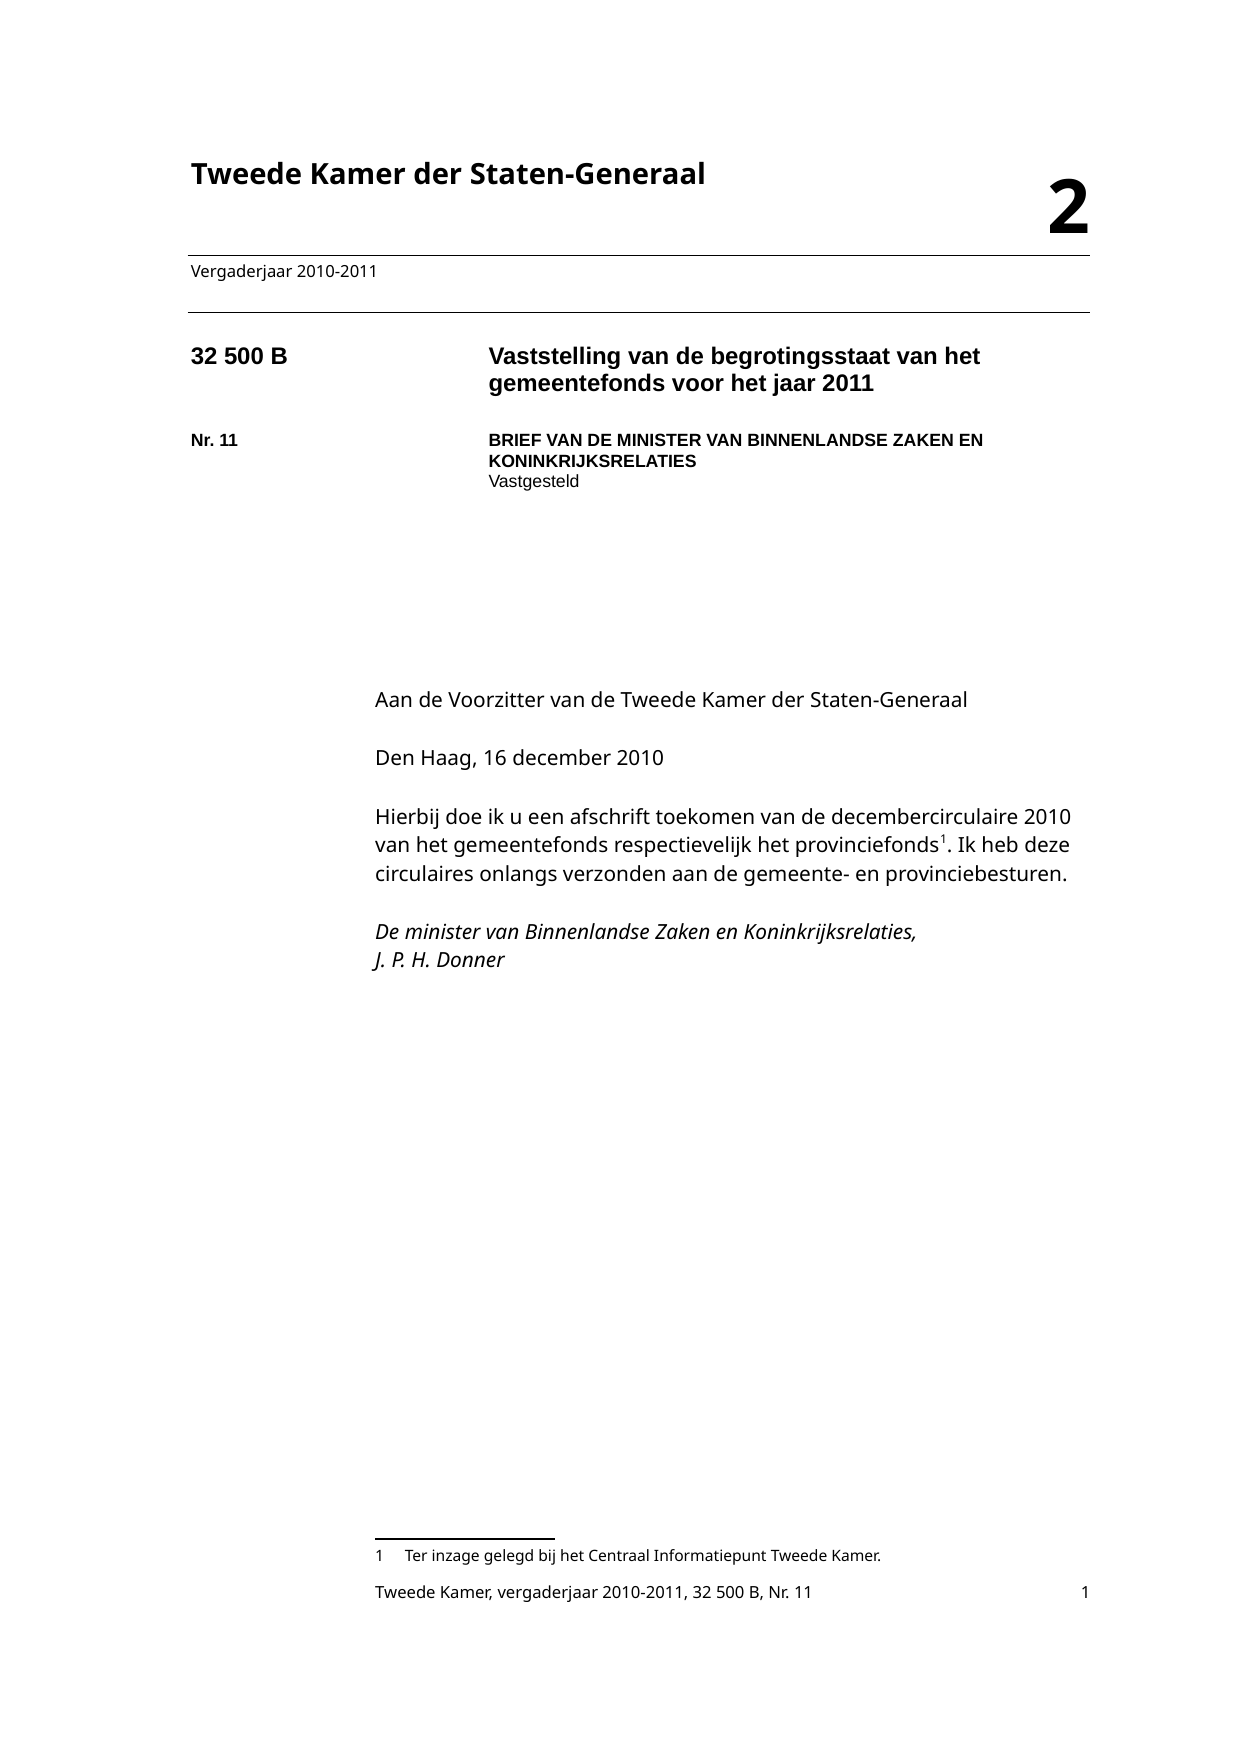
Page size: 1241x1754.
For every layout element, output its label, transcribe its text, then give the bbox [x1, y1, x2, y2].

table_cell [485, 256, 1090, 312]
table_header 2 [910, 150, 1090, 255]
text J. P. H. Donner [375, 946, 1090, 974]
table_cell [485, 313, 1090, 339]
text Hierbij doe ik u een afschrift toekomen van de decembercirculaire 2010 van het gemeentefonds respectievelijk het provinciefonds. Ik heb deze circulaires onlangs verzonden aan de gemeente- en provinciebesturen. [375, 802, 1090, 887]
text Ter inzage gelegd bij het Centraal Informatiepunt Tweede Kamer. [375, 1538, 1090, 1566]
table_cell Nr. 11 [188, 427, 485, 566]
table_cell Vaststelling van de begrotingsstaat van het gemeentefonds voor het jaar 2011 [485, 339, 1090, 427]
table_cell [188, 313, 485, 339]
text Aan de Voorzitter van de Tweede Kamer der Staten-Generaal [375, 685, 1090, 713]
table_cell Vergaderjaar 2010-2011 [188, 256, 485, 312]
table_cell BRIEF VAN DE MINISTER VAN BINNENLANDSE ZAKEN EN KONINKRIJKSRELATIES Vastgesteld [485, 427, 1090, 566]
text Den Haag, 16 december 2010 [375, 743, 1090, 772]
table_header Tweede Kamer der Staten-Generaal [188, 150, 909, 255]
table_cell 32 500 B [188, 339, 485, 427]
text De minister van Binnenlandse Zaken en Koninkrijksrelaties, [375, 917, 1090, 946]
